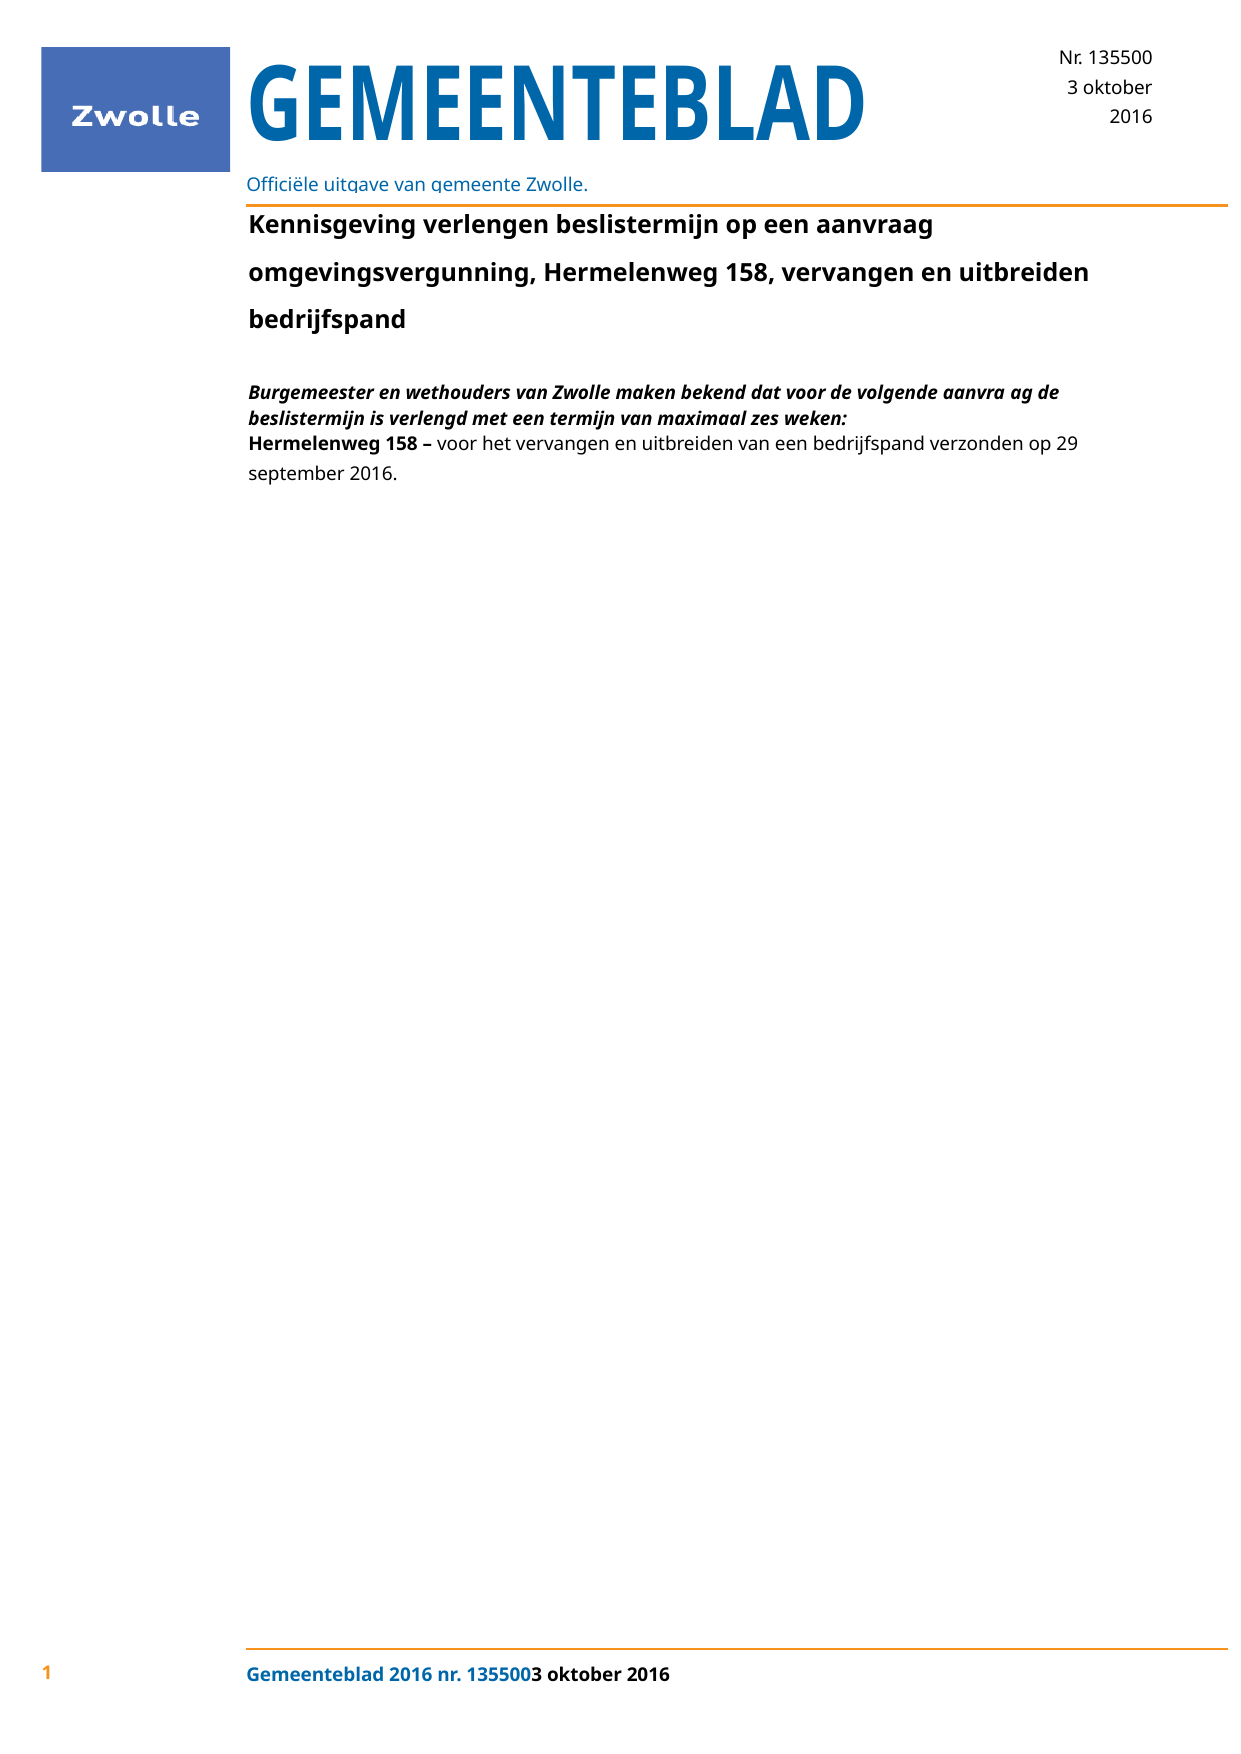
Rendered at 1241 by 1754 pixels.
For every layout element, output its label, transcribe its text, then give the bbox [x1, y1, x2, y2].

picture [41, 47, 231, 172]
text Burgemeester en wethouders van Zwolle maken bekend dat voor de volgende aanvra ag de beslistermijn is verlengd met een termijn van maximaal zes weken: [248, 379, 1152, 431]
text Kennisgeving verlengen beslistermijn op een aanvraag omgevingsvergunning, Hermelenweg 158, vervangen en uitbreiden bedrijfspand [248, 207, 1152, 336]
text Hermelenweg 158 – voor het vervangen en uitbreiden van een bedrijfspand verzonden op 29 september 2016. [248, 431, 1152, 486]
